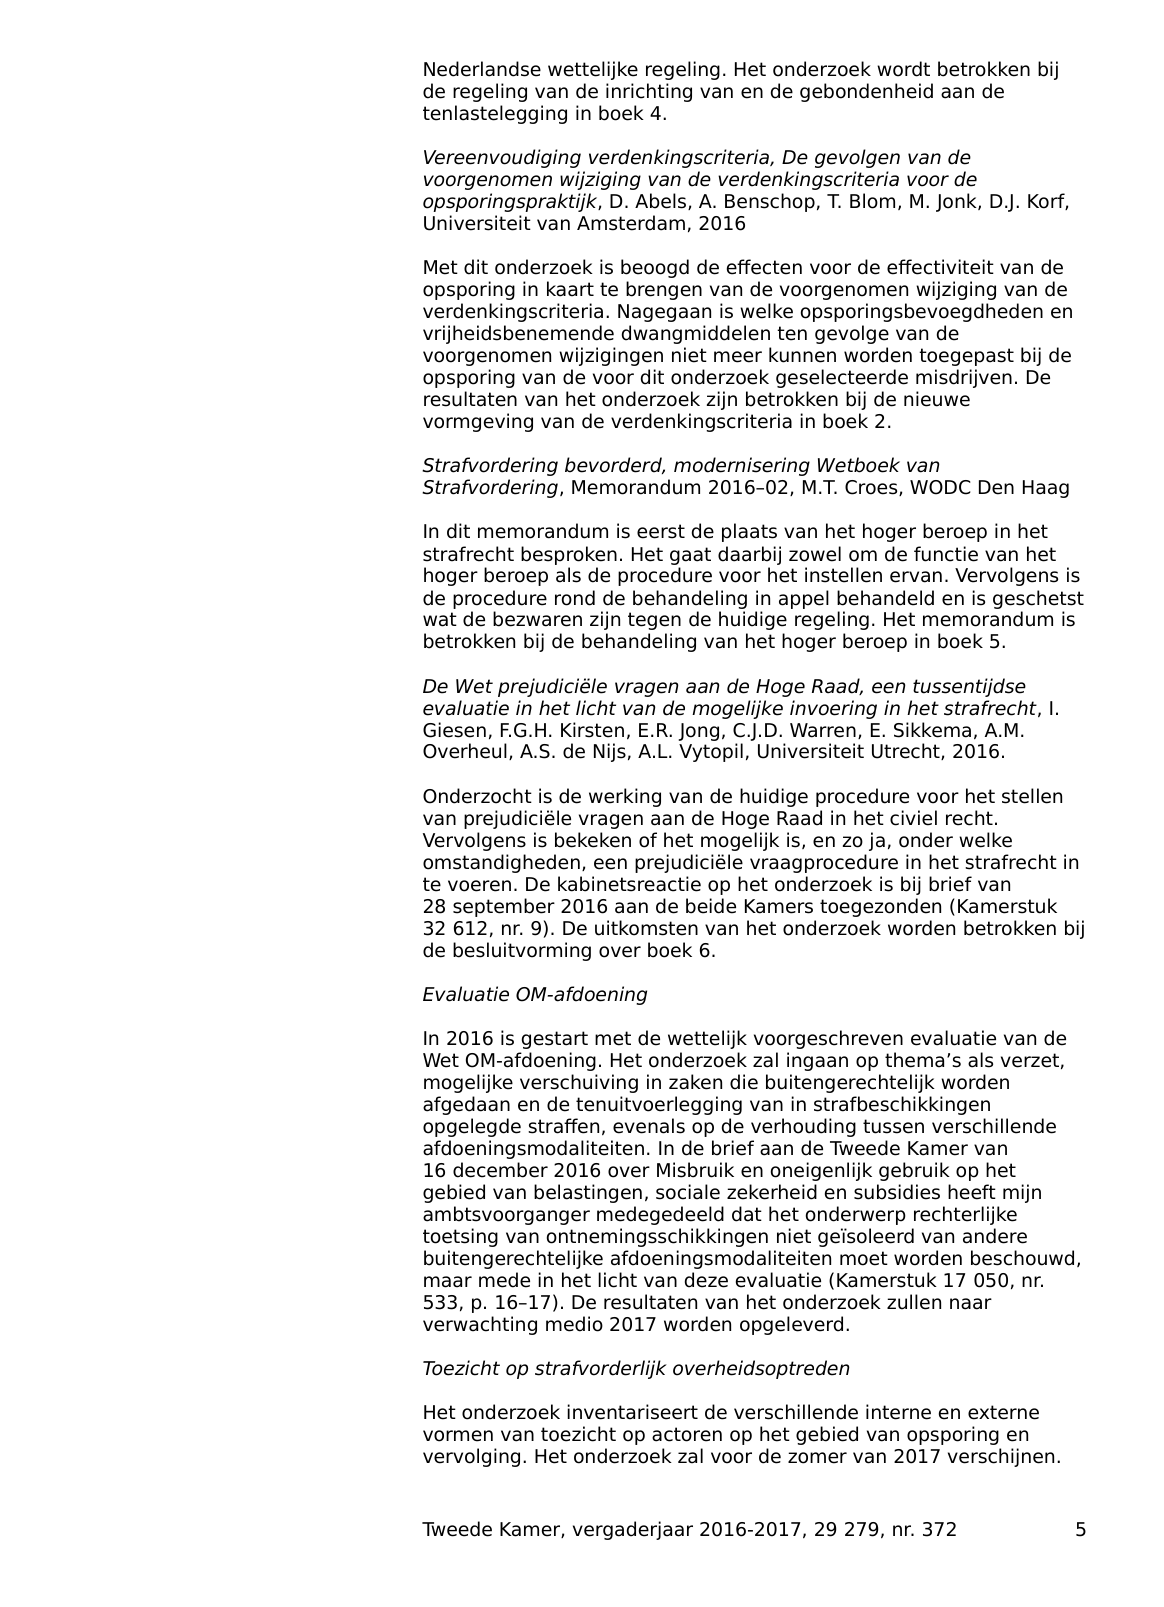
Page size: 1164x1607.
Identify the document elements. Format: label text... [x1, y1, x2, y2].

text Vereenvoudiging verdenkingscriteria, De gevolgen van de voorgenomen wijziging van de verdenkingscriteria voor de opsporingspraktijk, D. Abels, A. Benschop, T. Blom, M. Jonk, D.J. Korf, Universiteit van Amsterdam, 2016 [422, 147, 1087, 235]
subtitle Evaluatie OM-afdoening [422, 984, 1087, 1006]
text Het onderzoek inventariseert de verschillende interne en externe vormen van toezicht op actoren op het gebied van opsporing en vervolging. Het onderzoek zal voor de zomer van 2017 verschijnen. [422, 1402, 1087, 1468]
text In 2016 is gestart met de wettelijk voorgeschreven evaluatie van de Wet OM-afdoening. Het onderzoek zal ingaan op thema’s als verzet, mogelijke verschuiving in zaken die buitengerechtelijk worden afgedaan en de tenuitvoerlegging van in strafbeschikkingen opgelegde straffen, evenals op de verhouding tussen verschillende afdoeningsmodaliteiten. In de brief aan de Tweede Kamer van 16 december 2016 over Misbruik en oneigenlijk gebruik op het gebied van belastingen, sociale zekerheid en subsidies heeft mijn ambtsvoorganger medegedeeld dat het onderwerp rechterlijke toetsing van ontnemingsschikkingen niet geïsoleerd van andere buitengerechtelijke afdoeningsmodaliteiten moet worden beschouwd, maar mede in het licht van deze evaluatie (Kamerstuk 17 050, nr. 533, p. 16–17). De resultaten van het onderzoek zullen naar verwachting medio 2017 worden opgeleverd. [422, 1028, 1087, 1336]
text In dit memorandum is eerst de plaats van het hoger beroep in het strafrecht besproken. Het gaat daarbij zowel om de functie van het hoger beroep als de procedure voor het instellen ervan. Vervolgens is de procedure rond de behandeling in appel behandeld en is geschetst wat de bezwaren zijn tegen de huidige regeling. Het memorandum is betrokken bij de behandeling van het hoger beroep in boek 5. [422, 521, 1087, 653]
text Onderzocht is de werking van de huidige procedure voor het stellen van prejudiciële vragen aan de Hoge Raad in het civiel recht. Vervolgens is bekeken of het mogelijk is, en zo ja, onder welke omstandigheden, een prejudiciële vraagprocedure in het strafrecht in te voeren. De kabinetsreactie op het onderzoek is bij brief van 28 september 2016 aan de beide Kamers toegezonden (Kamerstuk 32 612, nr. 9). De uitkomsten van het onderzoek worden betrokken bij de besluitvorming over boek 6. [422, 786, 1087, 961]
text De Wet prejudiciële vragen aan de Hoge Raad, een tussentijdse evaluatie in het licht van de mogelijke invoering in het strafrecht, I. Giesen, F.G.H. Kirsten, E.R. Jong, C.J.D. Warren, E. Sikkema, A.M. Overheul, A.S. de Nijs, A.L. Vytopil, Universiteit Utrecht, 2016. [422, 676, 1087, 763]
text Met dit onderzoek is beoogd de effecten voor de effectiviteit van de opsporing in kaart te brengen van de voorgenomen wijziging van de verdenkingscriteria. Nagegaan is welke opsporingsbevoegdheden en vrijheidsbenemende dwangmiddelen ten gevolge van de voorgenomen wijzigingen niet meer kunnen worden toegepast bij de opsporing van de voor dit onderzoek geselecteerde misdrijven. De resultaten van het onderzoek zijn betrokken bij de nieuwe vormgeving van de verdenkingscriteria in boek 2. [422, 257, 1087, 433]
text Strafvordering bevorderd, modernisering Wetboek van Strafvordering, Memorandum 2016–02, M.T. Croes, WODC Den Haag [422, 455, 1087, 499]
text Nederlandse wettelijke regeling. Het onderzoek wordt betrokken bij de regeling van de inrichting van en de gebondenheid aan de tenlastelegging in boek 4. [422, 59, 1087, 125]
subtitle Toezicht op strafvorderlijk overheidsoptreden [422, 1358, 1087, 1380]
